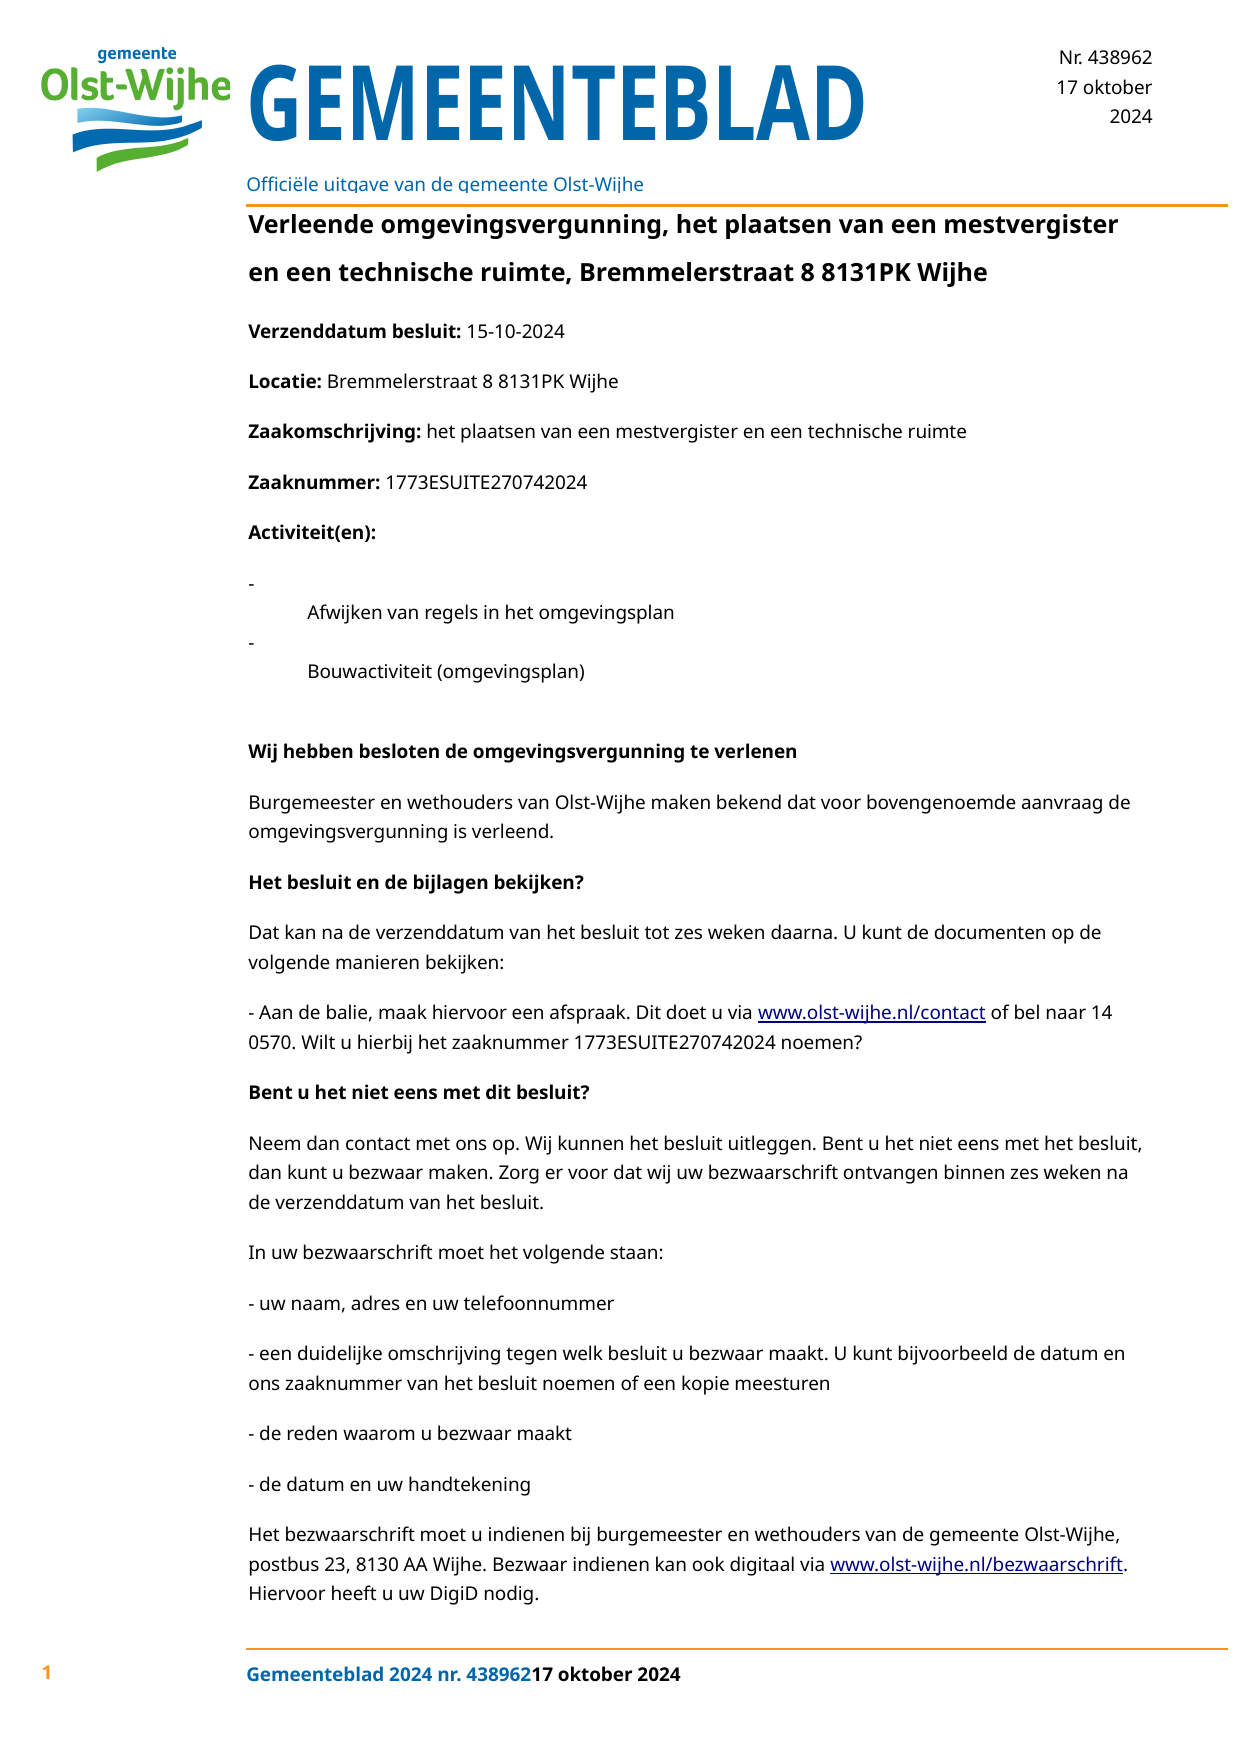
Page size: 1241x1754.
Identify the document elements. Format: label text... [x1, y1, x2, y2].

list Afwijken van regels in het omgevingsplan [248, 599, 1152, 625]
text Het besluit en de bijlagen bekijken? [248, 869, 1152, 895]
text In uw bezwaarschrift moet het volgende staan: [248, 1239, 1152, 1265]
text Dat kan na de verzenddatum van het besluit tot zes weken daarna. U kunt de documenten op de volgende manieren bekijken: [248, 919, 1152, 975]
text Locatie: Bremmelerstraat 8 8131PK Wijhe [248, 368, 1152, 394]
list Bouwactiviteit (omgevingsplan) [248, 659, 1152, 684]
picture [41, 47, 231, 172]
text - de datum en uw handtekening [248, 1471, 1152, 1497]
text Activiteit(en): [248, 519, 1152, 545]
text Zaakomschrijving: het plaatsen van een mestvergister en een technische ruimte [248, 419, 1152, 444]
text - Aan de balie, maak hiervoor een afspraak. Dit doet u via www.olst-wijhe.nl/contact of bel naar 14 0570. Wilt u hierbij het zaaknummer 1773ESUITE270742024 noemen? [248, 999, 1152, 1055]
text Wij hebben besloten de omgevingsvergunning te verlenen [248, 739, 1152, 764]
text Het bezwaarschrift moet u indienen bij burgemeester en wethouders van de gemeente Olst-Wijhe, postbus 23, 8130 AA Wijhe. Bezwaar indienen kan ook digitaal via www.olst-wijhe.nl/bezwaarschrift. Hiervoor heeft u uw DigiD nodig. [248, 1521, 1152, 1606]
text Burgemeester en wethouders van Olst-Wijhe maken bekend dat voor bovengenoemde aanvraag de omgevingsvergunning is verleend. [248, 789, 1152, 844]
text - uw naam, adres en uw telefoonnummer [248, 1290, 1152, 1316]
text Bent u het niet eens met dit besluit? [248, 1079, 1152, 1105]
text Zaaknummer: 1773ESUITE270742024 [248, 469, 1152, 495]
text Verzenddatum besluit: 15-10-2024 [248, 318, 1152, 344]
text Verleende omgevingsvergunning, het plaatsen van een mestvergister en een technische ruimte, Bremmelerstraat 8 8131PK Wijhe [248, 207, 1152, 288]
text - de reden waarom u bezwaar maakt [248, 1420, 1152, 1446]
text Neem dan contact met ons op. Wij kunnen het besluit uitleggen. Bent u het niet eens met het besluit, dan kunt u bezwaar maken. Zorg er voor dat wij uw bezwaarschrift ontvangen binnen zes weken na de verzenddatum van het besluit. [248, 1130, 1152, 1215]
text - een duidelijke omschrijving tegen welk besluit u bezwaar maakt. U kunt bijvoorbeeld de datum en ons zaaknummer van het besluit noemen of een kopie meesturen [248, 1340, 1152, 1396]
